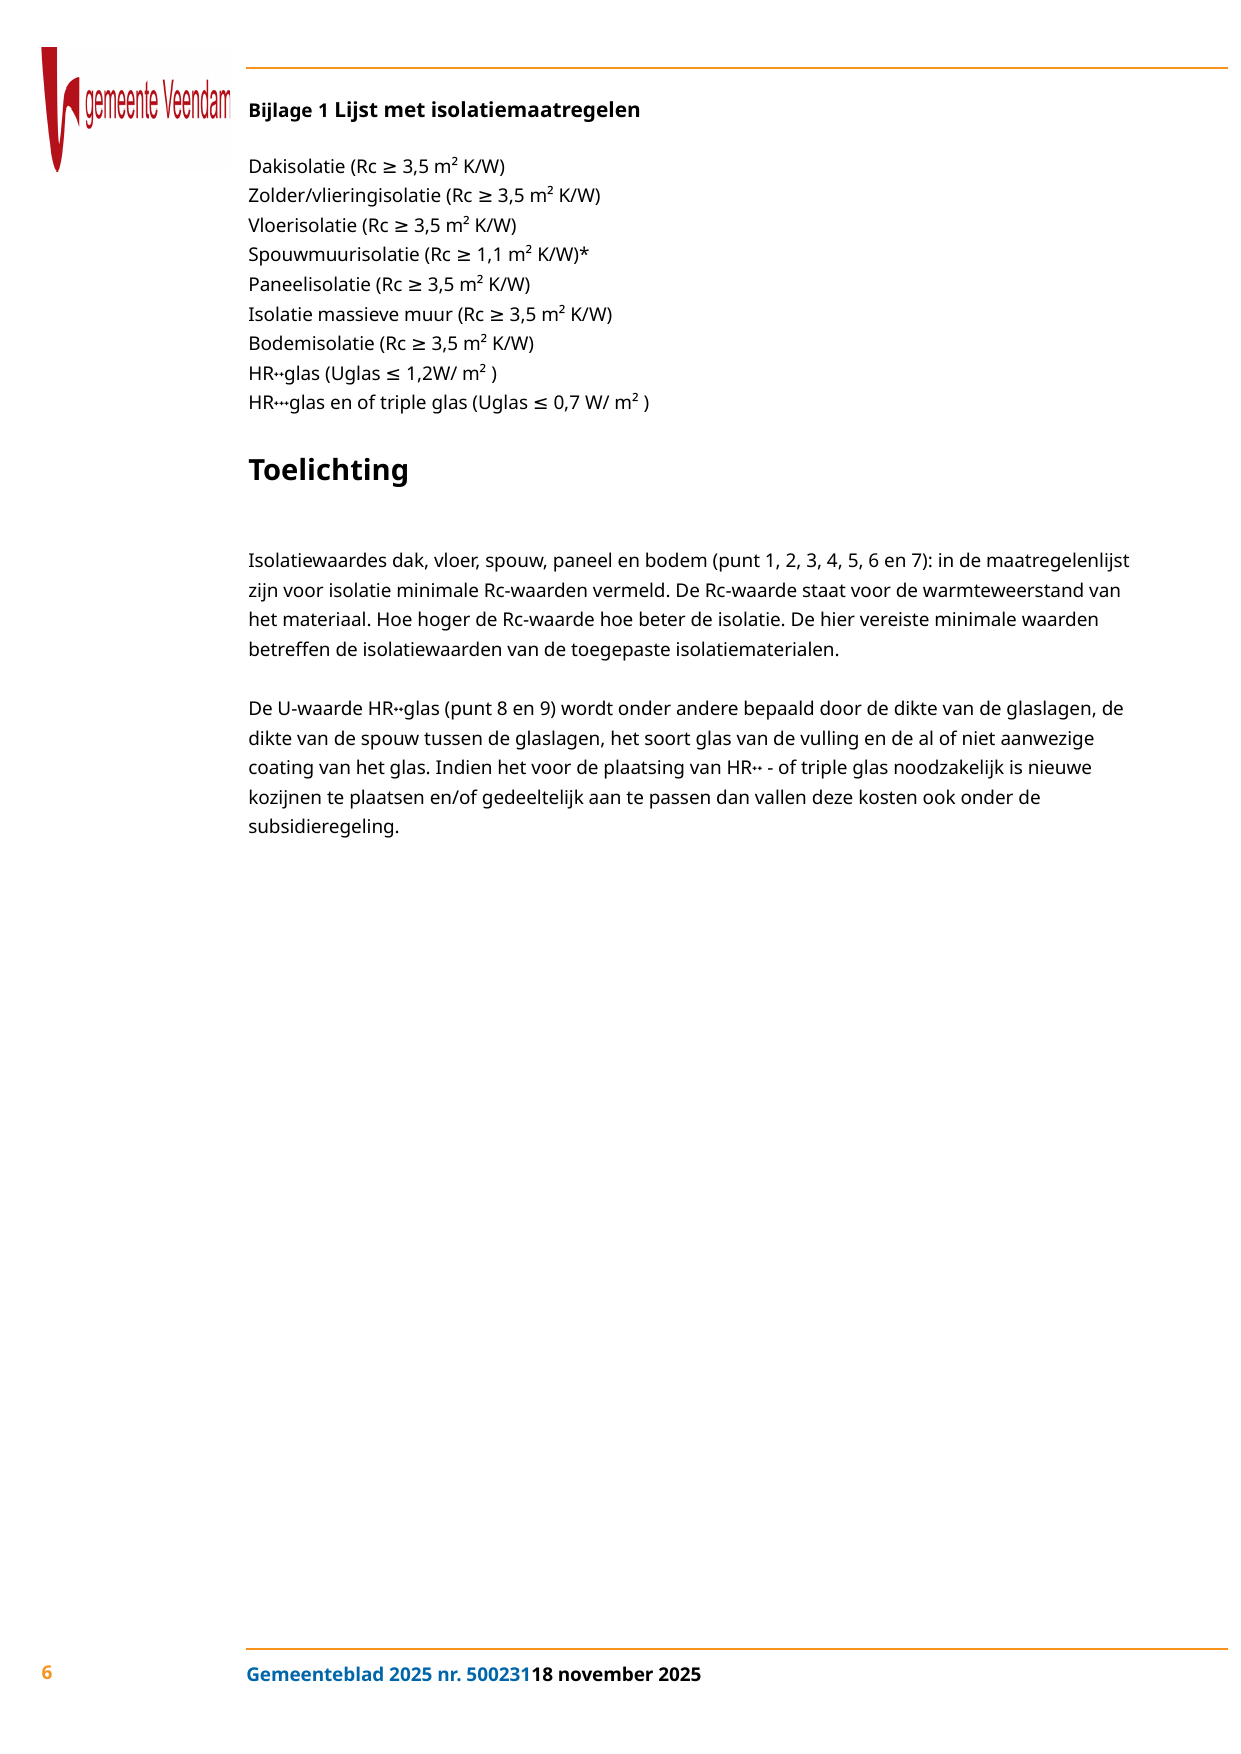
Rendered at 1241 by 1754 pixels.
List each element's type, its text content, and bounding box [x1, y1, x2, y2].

text Dakisolatie (Rc ≥ 3,5 m² K/W) [248, 153, 1152, 179]
text De U-waarde HR˖˖glas (punt 8 en 9) wordt onder andere bepaald door de dikte van de glaslagen, de dikte van de spouw tussen de glaslagen, het soort glas van de vulling en de al of niet aanwezige coating van het glas. Indien het voor de plaatsing van HR˖˖ - of triple glas noodzakelijk is nieuwe kozijnen te plaatsen en/of gedeeltelijk aan te passen dan vallen deze kosten ook onder de subsidieregeling. [248, 695, 1152, 839]
text Isolatie massieve muur (Rc ≥ 3,5 m² K/W) [248, 301, 1152, 327]
text Paneelisolatie (Rc ≥ 3,5 m² K/W) [248, 271, 1152, 297]
text Isolatiewaardes dak, vloer, spouw, paneel en bodem (punt 1, 2, 3, 4, 5, 6 en 7): in de maatregelenlijst zijn voor isolatie minimale Rc-waarden vermeld. De Rc-waarde staat voor de warmteweerstand van het materiaal. Hoe hoger de Rc-waarde hoe beter de isolatie. De hier vereiste minimale waarden betreffen de isolatiewaarden van de toegepaste isolatiematerialen. [248, 547, 1152, 662]
picture [41, 47, 231, 172]
text HR˖˖glas (Uglas ≤ 1,2W/ m² ) [248, 360, 1152, 386]
text Bodemisolatie (Rc ≥ 3,5 m² K/W) [248, 330, 1152, 356]
text Vloerisolatie (Rc ≥ 3,5 m² K/W) [248, 212, 1152, 238]
text Zolder/vlieringisolatie (Rc ≥ 3,5 m² K/W) [248, 182, 1152, 208]
text Spouwmuurisolatie (Rc ≥ 1,1 m² K/W)* [248, 242, 1152, 267]
text Bijlage 1 Lijst met isolatiemaatregelen [248, 95, 1152, 123]
text HR˖˖˖glas en of triple glas (Uglas ≤ 0,7 W/ m² ) [248, 389, 1152, 415]
text Toelichting [248, 449, 1152, 488]
